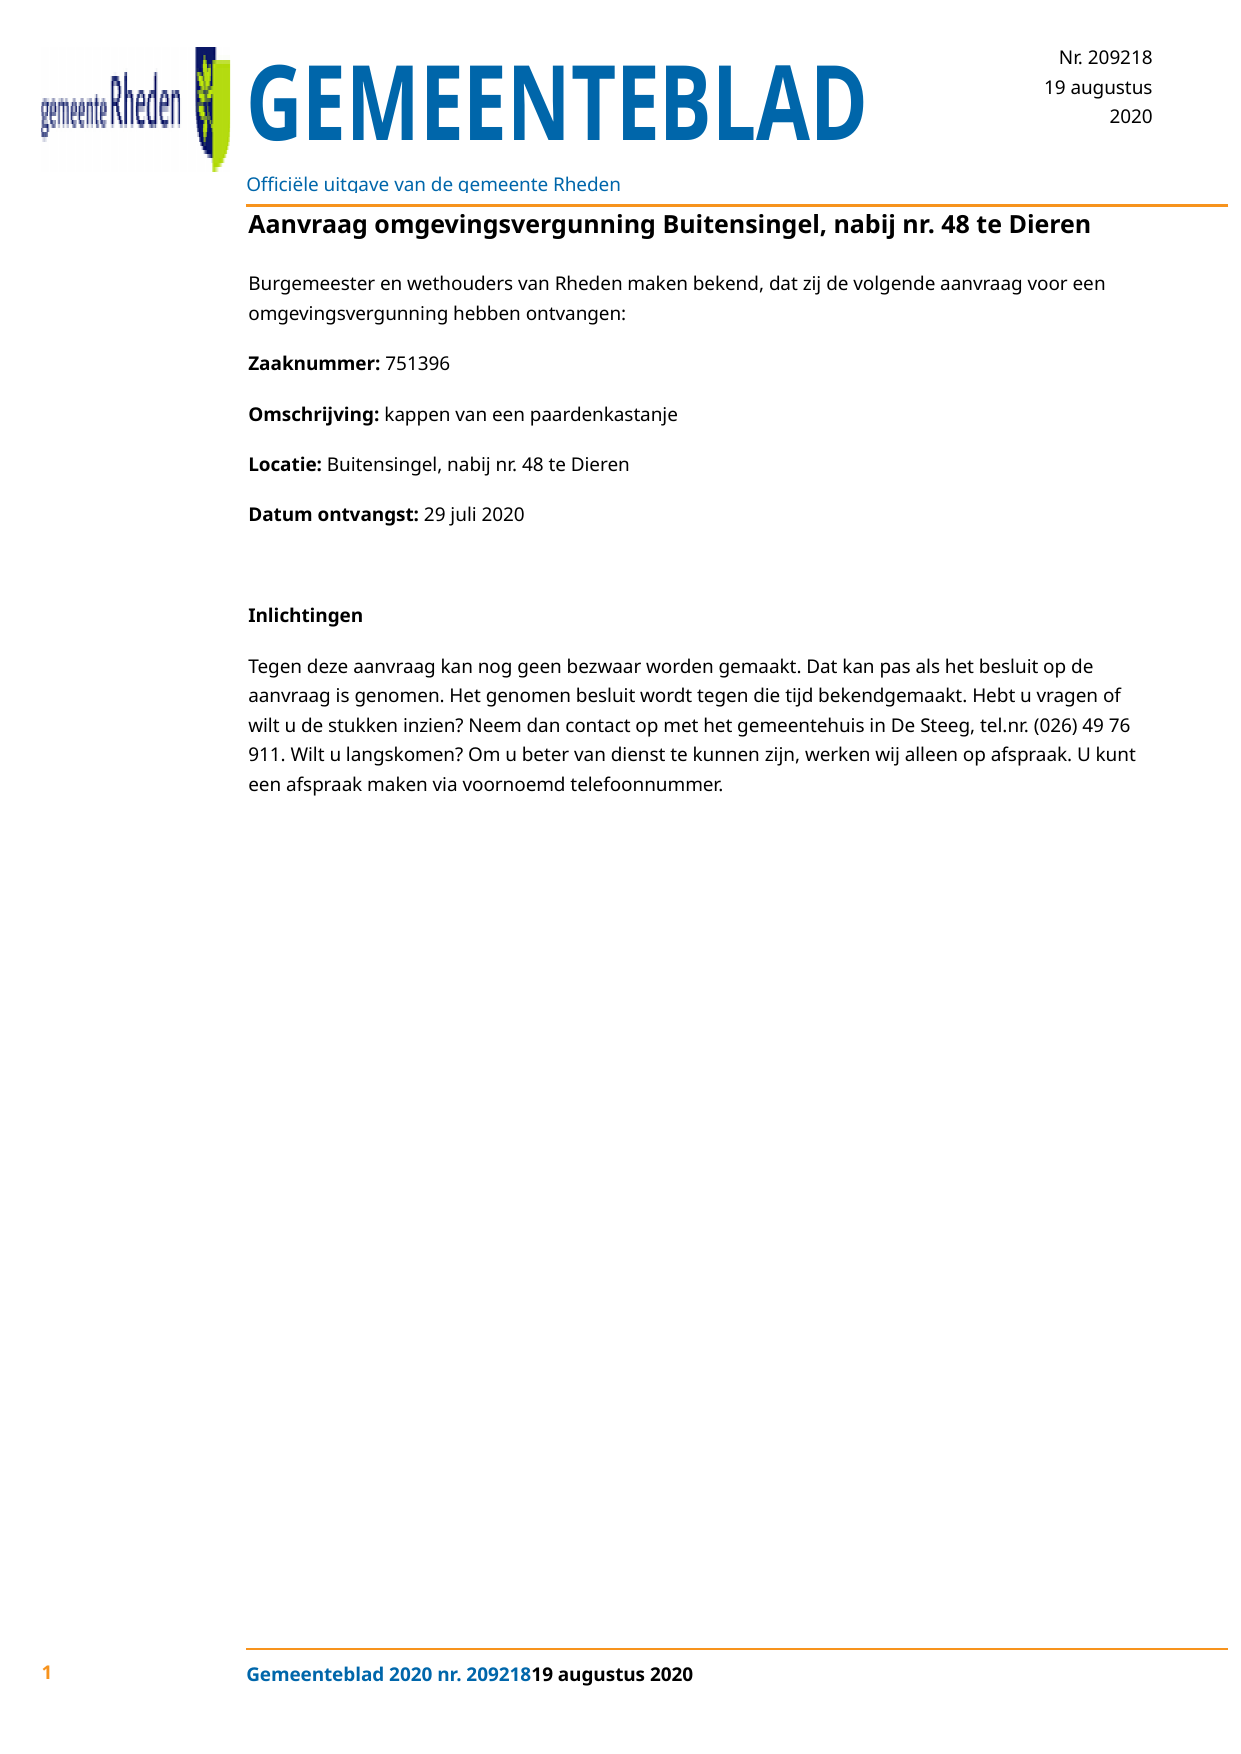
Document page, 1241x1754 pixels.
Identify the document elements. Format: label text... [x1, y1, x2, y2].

text Zaaknummer: 751396 [248, 350, 1152, 376]
text Aanvraag omgevingsvergunning Buitensingel, nabij nr. 48 te Dieren [248, 207, 1152, 241]
text Tegen deze aanvraag kan nog geen bezwaar worden gemaakt. Dat kan pas als het besluit op de aanvraag is genomen. Het genomen besluit wordt tegen die tijd bekendgemaakt. Hebt u vragen of wilt u de stukken inzien? Neem dan contact op met het gemeentehuis in De Steeg, tel.nr. (026) 49 76 911. Wilt u langskomen? Om u beter van dienst te kunnen zijn, werken wij alleen op afspraak. U kunt een afspraak maken via voornoemd telefoonnummer. [248, 653, 1152, 797]
picture [41, 47, 231, 172]
text Datum ontvangst: 29 juli 2020 [248, 502, 1152, 527]
text Burgemeester en wethouders van Rheden maken bekend, dat zij de volgende aanvraag voor een omgevingsvergunning hebben ontvangen: [248, 270, 1152, 326]
text Locatie: Buitensingel, nabij nr. 48 te Dieren [248, 451, 1152, 477]
text Omschrijving: kappen van een paardenkastanje [248, 401, 1152, 426]
text Inlichtingen [248, 602, 1152, 628]
